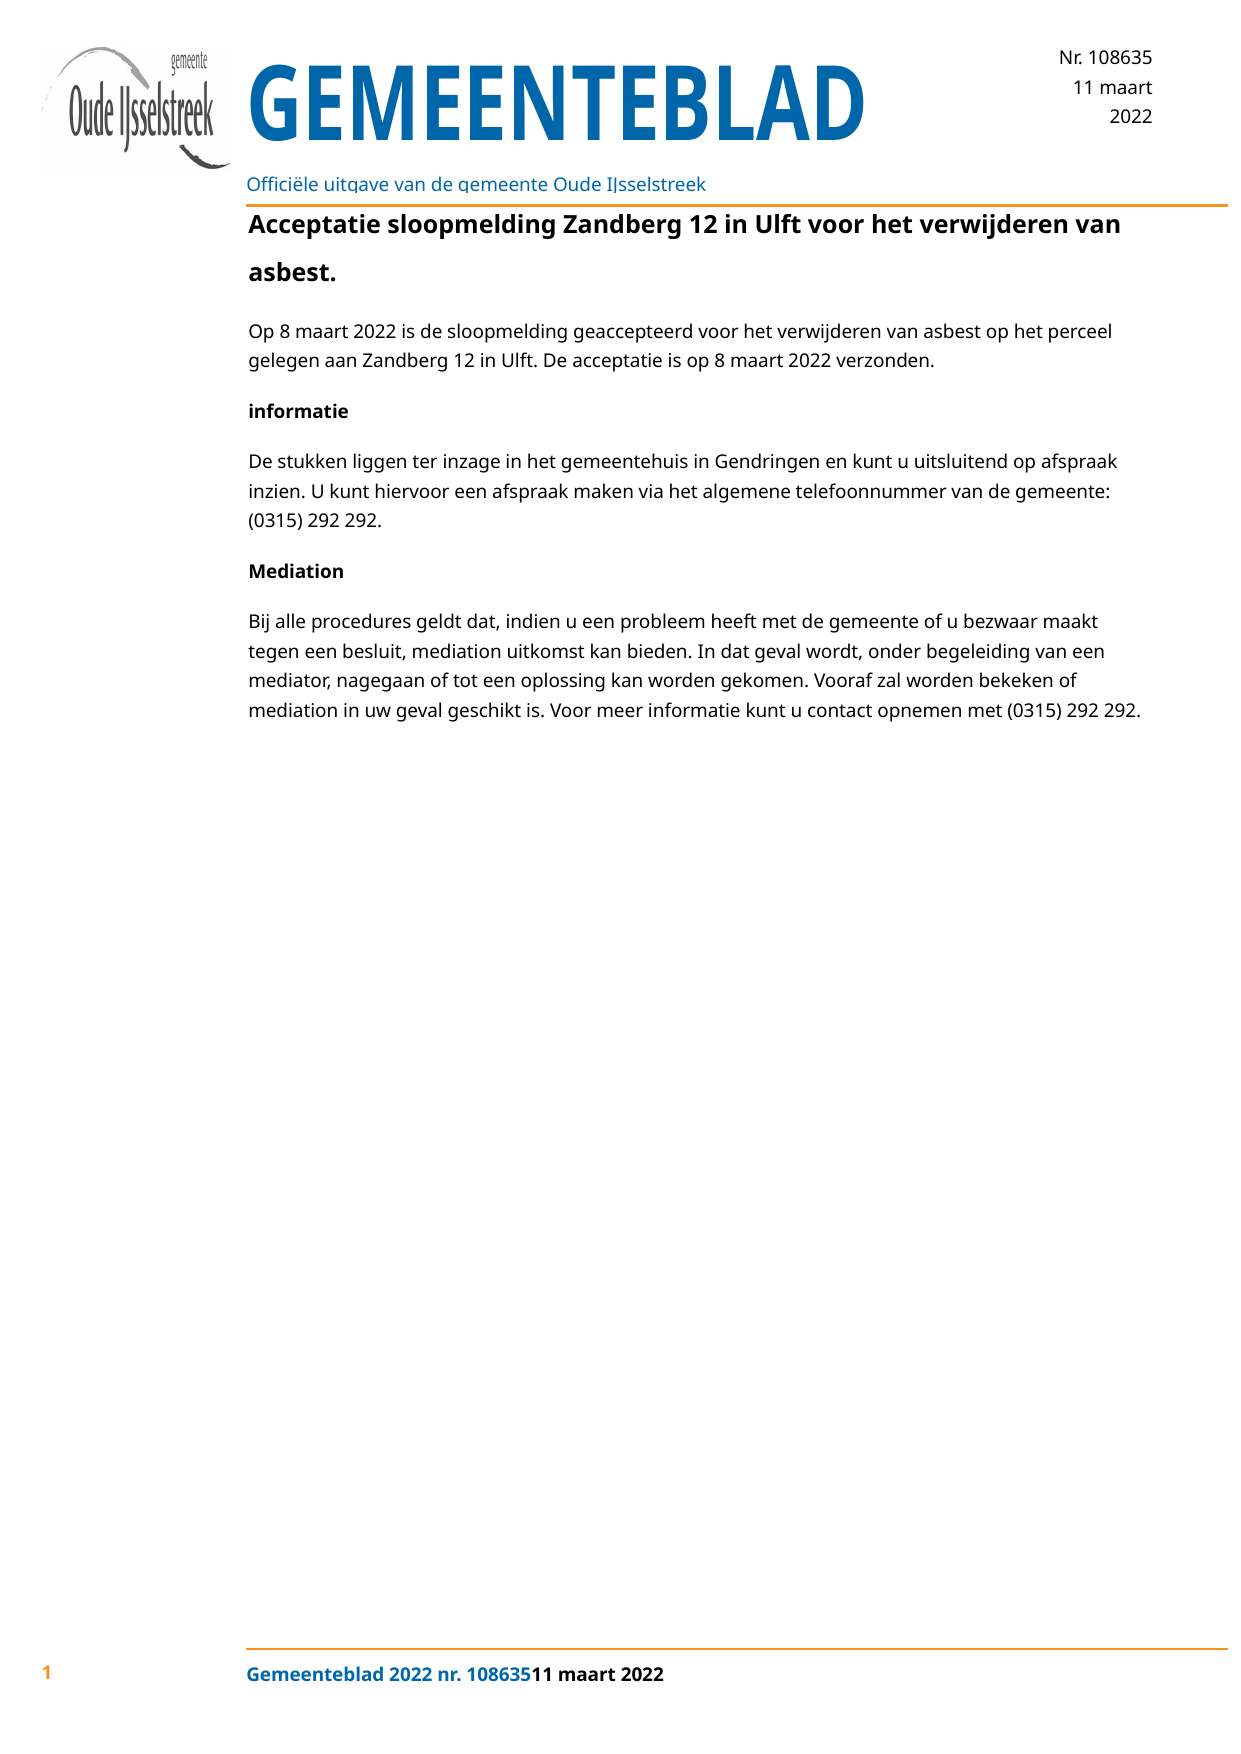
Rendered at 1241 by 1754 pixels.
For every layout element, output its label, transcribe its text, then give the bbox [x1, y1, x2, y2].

text Mediation [248, 558, 1152, 584]
text De stukken liggen ter inzage in het gemeentehuis in Gendringen en kunt u uitsluitend op afspraak inzien. U kunt hiervoor een afspraak maken via het algemene telefoonnummer van de gemeente: (0315) 292 292. [248, 448, 1152, 533]
text Acceptatie sloopmelding Zandberg 12 in Ulft voor het verwijderen van asbest. [248, 207, 1152, 288]
text Op 8 maart 2022 is de sloopmelding geaccepteerd voor het verwijderen van asbest op het perceel gelegen aan Zandberg 12 in Ulft. De acceptatie is op 8 maart 2022 verzonden. [248, 318, 1152, 373]
text Bij alle procedures geldt dat, indien u een probleem heeft met de gemeente of u bezwaar maakt tegen een besluit, mediation uitkomst kan bieden. In dat geval wordt, onder begeleiding van een mediator, nagegaan of tot een oplossing kan worden gekomen. Vooraf zal worden bekeken of mediation in uw geval geschikt is. Voor meer informatie kunt u contact opnemen met (0315) 292 292. [248, 608, 1152, 723]
picture [41, 47, 231, 172]
text informatie [248, 398, 1152, 424]
